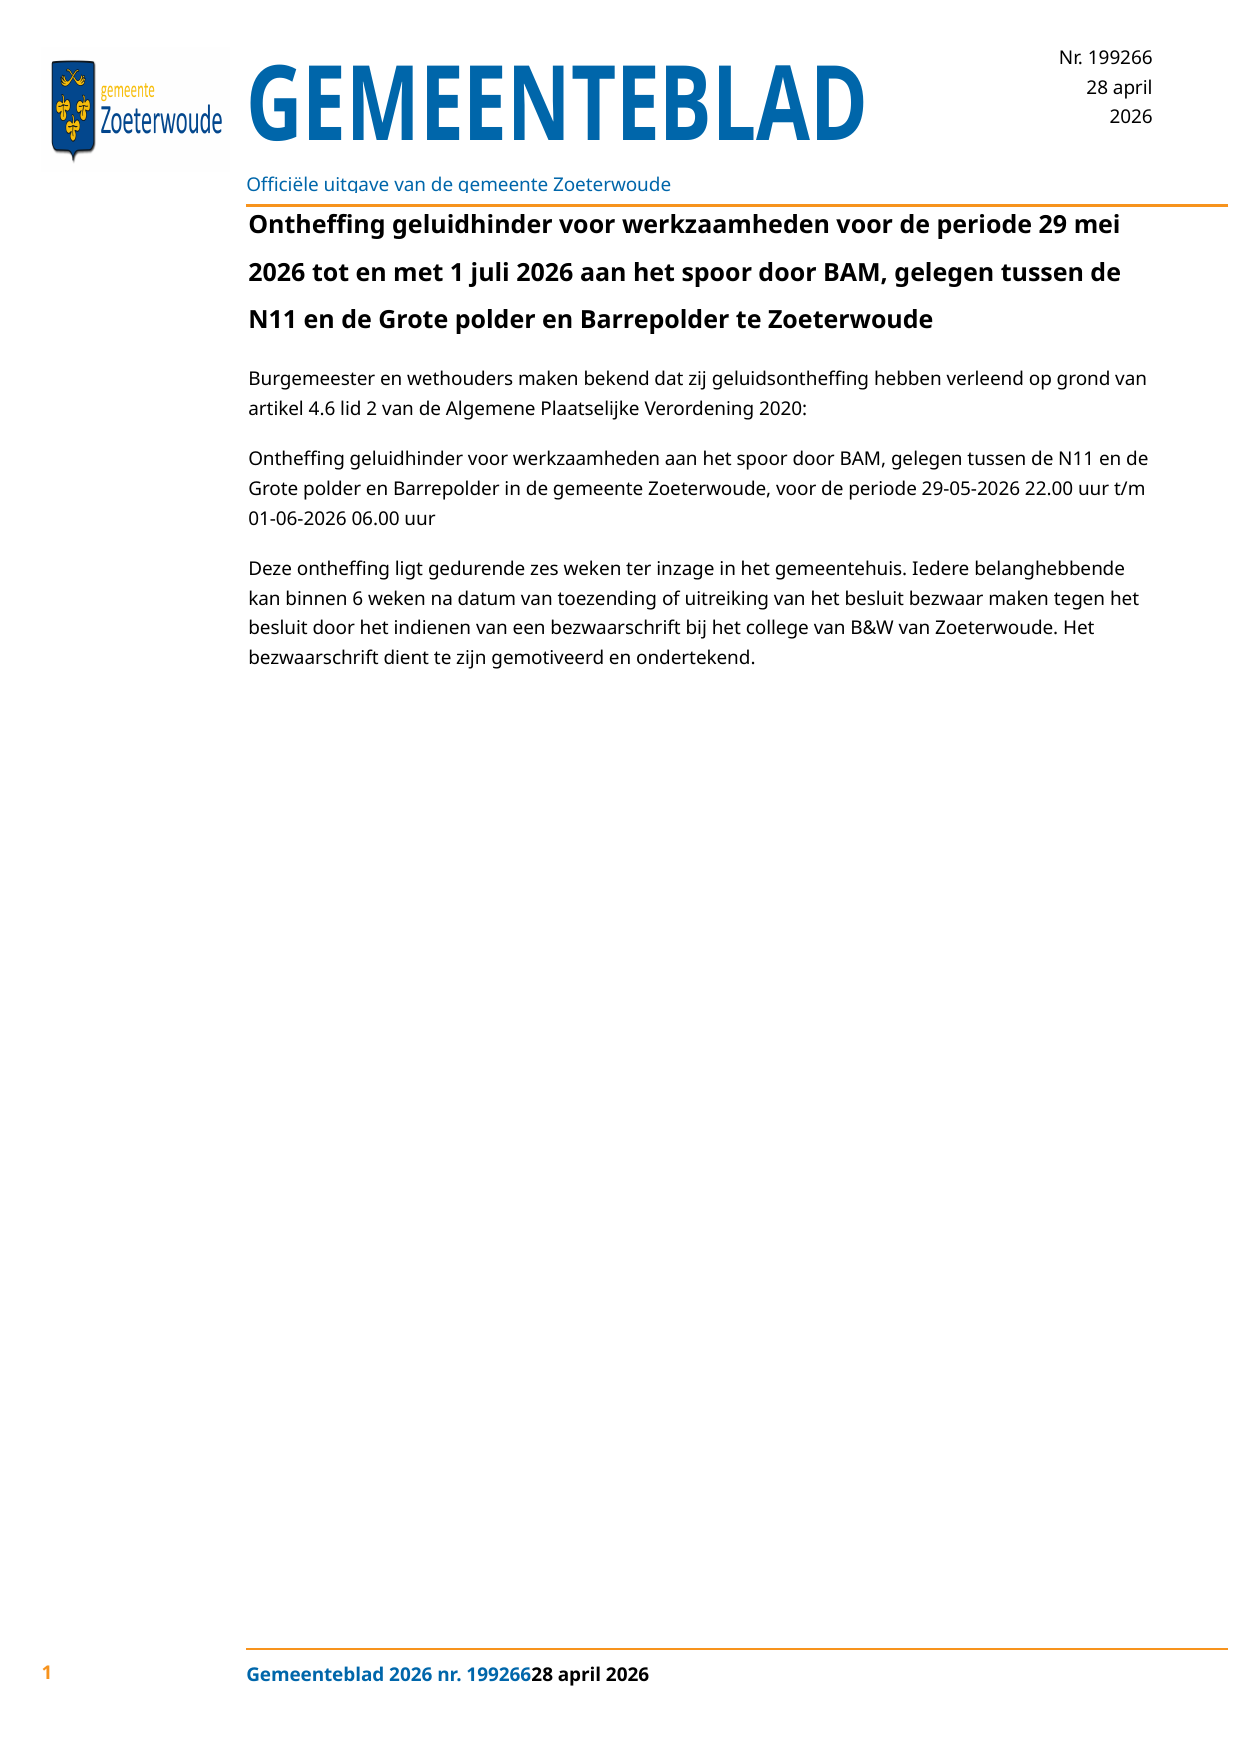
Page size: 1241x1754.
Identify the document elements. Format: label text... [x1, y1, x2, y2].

text Ontheffing geluidhinder voor werkzaamheden voor de periode 29 mei 2026 tot en met 1 juli 2026 aan het spoor door BAM, gelegen tussen de N11 en de Grote polder en Barrepolder te Zoeterwoude [248, 207, 1152, 336]
text Deze ontheffing ligt gedurende zes weken ter inzage in het gemeentehuis. Iedere belanghebbende kan binnen 6 weken na datum van toezending of uitreiking van het besluit bezwaar maken tegen het besluit door het indienen van een bezwaarschrift bij het college van B&W van Zoeterwoude. Het bezwaarschrift dient te zijn gemotiveerd en ondertekend. [248, 555, 1152, 669]
text Ontheffing geluidhinder voor werkzaamheden aan het spoor door BAM, gelegen tussen de N11 en de Grote polder en Barrepolder in de gemeente Zoeterwoude, voor de periode 29-05-2026 22.00 uur t/m 01-06-2026 06.00 uur [248, 446, 1152, 530]
picture [41, 47, 231, 172]
text Burgemeester en wethouders maken bekend dat zij geluidsontheffing hebben verleend op grond van artikel 4.6 lid 2 van de Algemene Plaatselijke Verordening 2020: [248, 366, 1152, 421]
